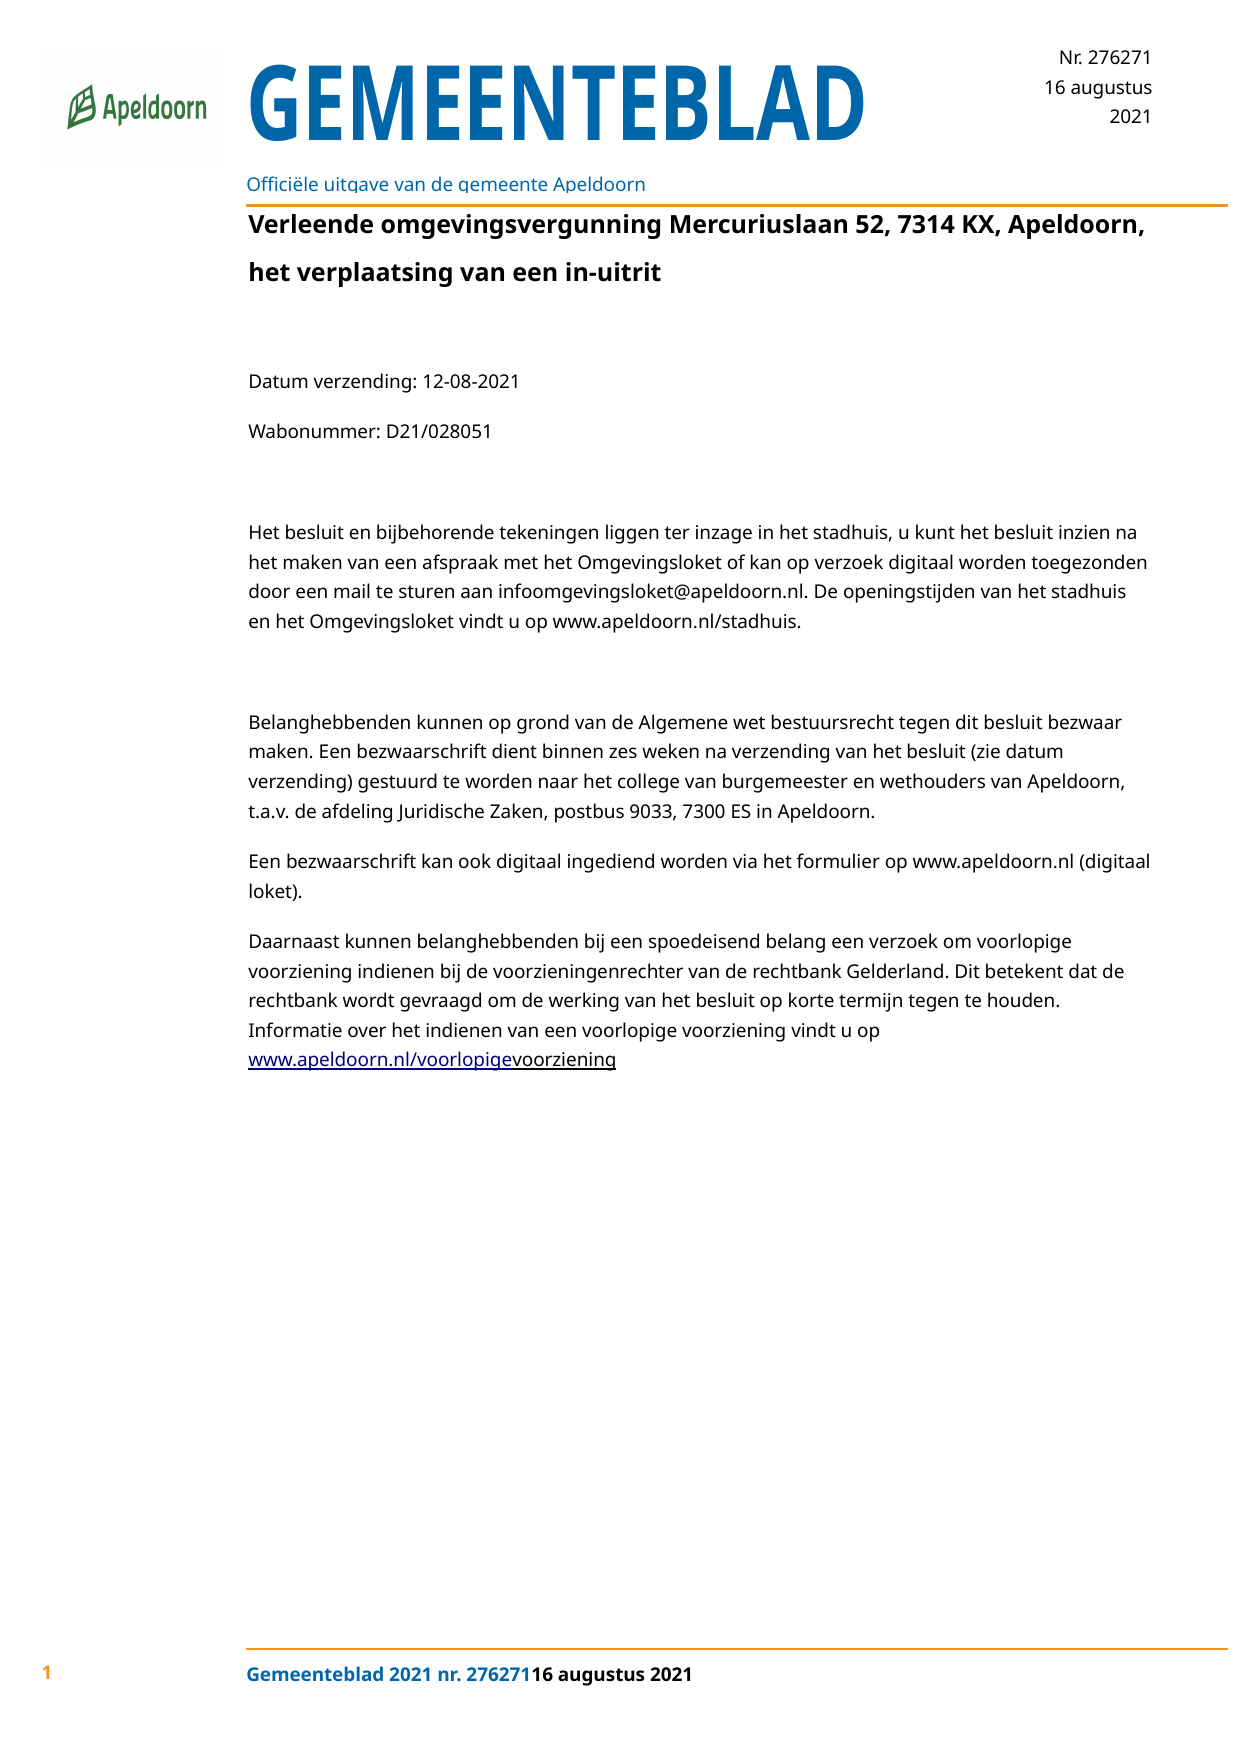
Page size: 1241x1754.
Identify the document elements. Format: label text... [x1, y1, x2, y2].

picture [41, 47, 231, 172]
text Daarnaast kunnen belanghebbenden bij een spoedeisend belang een verzoek om voorlopige voorziening indienen bij de voorzieningenrechter van de rechtbank Gelderland. Dit betekent dat de rechtbank wordt gevraagd om de werking van het besluit op korte termijn tegen te houden. Informatie over het indienen van een voorlopige voorziening vindt u op www.apeldoorn.nl/voorlopigevoorziening [248, 928, 1152, 1072]
text Verleende omgevingsvergunning Mercuriuslaan 52, 7314 KX, Apeldoorn, het verplaatsing van een in-uitrit [248, 207, 1152, 288]
text Datum verzending: 12-08-2021 [248, 368, 1152, 394]
text Belanghebbenden kunnen op grond van de Algemene wet bestuursrecht tegen dit besluit bezwaar maken. Een bezwaarschrift dient binnen zes weken na verzending van het besluit (zie datum verzending) gestuurd te worden naar het college van burgemeester en wethouders van Apeldoorn, t.a.v. de afdeling Juridische Zaken, postbus 9033, 7300 ES in Apeldoorn. [248, 709, 1152, 824]
text Het besluit en bijbehorende tekeningen liggen ter inzage in het stadhuis, u kunt het besluit inzien na het maken van een afspraak met het Omgevingsloket of kan op verzoek digitaal worden toegezonden door een mail te sturen aan infoomgevingsloket@apeldoorn.nl. De openingstijden van het stadhuis en het Omgevingsloket vindt u op www.apeldoorn.nl/stadhuis. [248, 519, 1152, 634]
text Een bezwaarschrift kan ook digitaal ingediend worden via het formulier op www.apeldoorn.nl (digitaal loket). [248, 848, 1152, 904]
text Wabonummer: D21/028051 [248, 419, 1152, 444]
